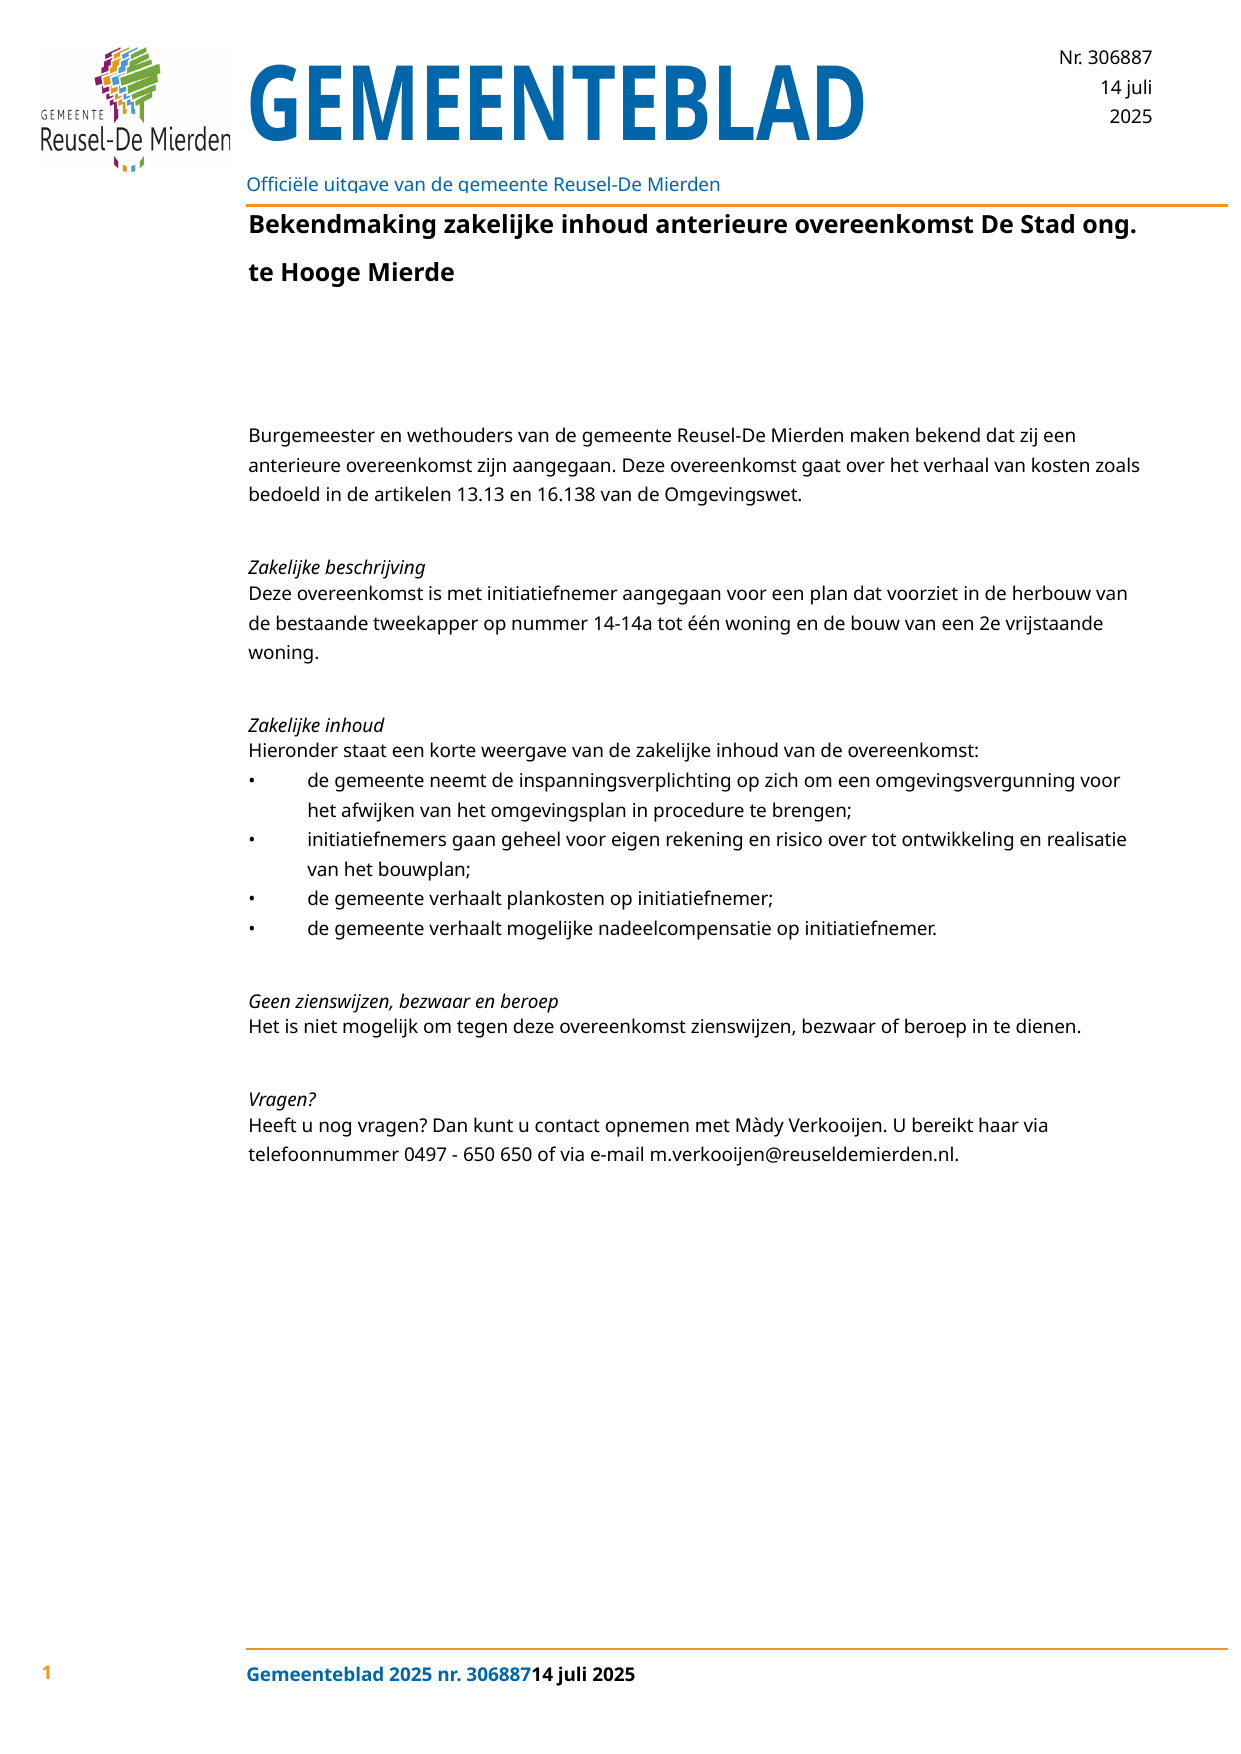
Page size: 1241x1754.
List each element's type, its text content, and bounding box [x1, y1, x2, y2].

text Hieronder staat een korte weergave van de zakelijke inhoud van de overeenkomst: [248, 738, 1152, 763]
list de gemeente neemt de inspanningsverplichting op zich om een omgevingsvergunning voor het afwijken van het omgevingsplan in procedure te brengen; [248, 767, 1152, 823]
text Vragen? [248, 1086, 1152, 1112]
list de gemeente verhaalt plankosten op initiatiefnemer; [248, 886, 1152, 911]
list initiatiefnemers gaan geheel voor eigen rekening en risico over tot ontwikkeling en realisatie van het bouwplan; [248, 826, 1152, 882]
text Burgemeester en wethouders van de gemeente Reusel-De Mierden maken bekend dat zij een anterieure overeenkomst zijn aangegaan. Deze overeenkomst gaat over het verhaal van kosten zoals bedoeld in de artikelen 13.13 en 16.138 van de Omgevingswet. [248, 422, 1152, 507]
text Heeft u nog vragen? Dan kunt u contact opnemen met Màdy Verkooijen. U bereikt haar via telefoonnummer 0497 - 650 650 of via e-mail m.verkooijen@reuseldemierden.nl. [248, 1112, 1152, 1167]
list de gemeente verhaalt mogelijke nadeelcompensatie op initiatiefnemer. [248, 915, 1152, 941]
picture [41, 47, 231, 172]
text Zakelijke inhoud [248, 712, 1152, 738]
text Deze overeenkomst is met initiatiefnemer aangegaan voor een plan dat voorziet in de herbouw van de bestaande tweekapper op nummer 14-14a tot één woning en de bouw van een 2e vrijstaande woning. [248, 580, 1152, 665]
text Zakelijke beschrijving [248, 554, 1152, 580]
text Bekendmaking zakelijke inhoud anterieure overeenkomst De Stad ong. te Hooge Mierde [248, 207, 1152, 288]
text Geen zienswijzen, bezwaar en beroep [248, 988, 1152, 1014]
text Het is niet mogelijk om tegen deze overeenkomst zienswijzen, bezwaar of beroep in te dienen. [248, 1014, 1152, 1039]
